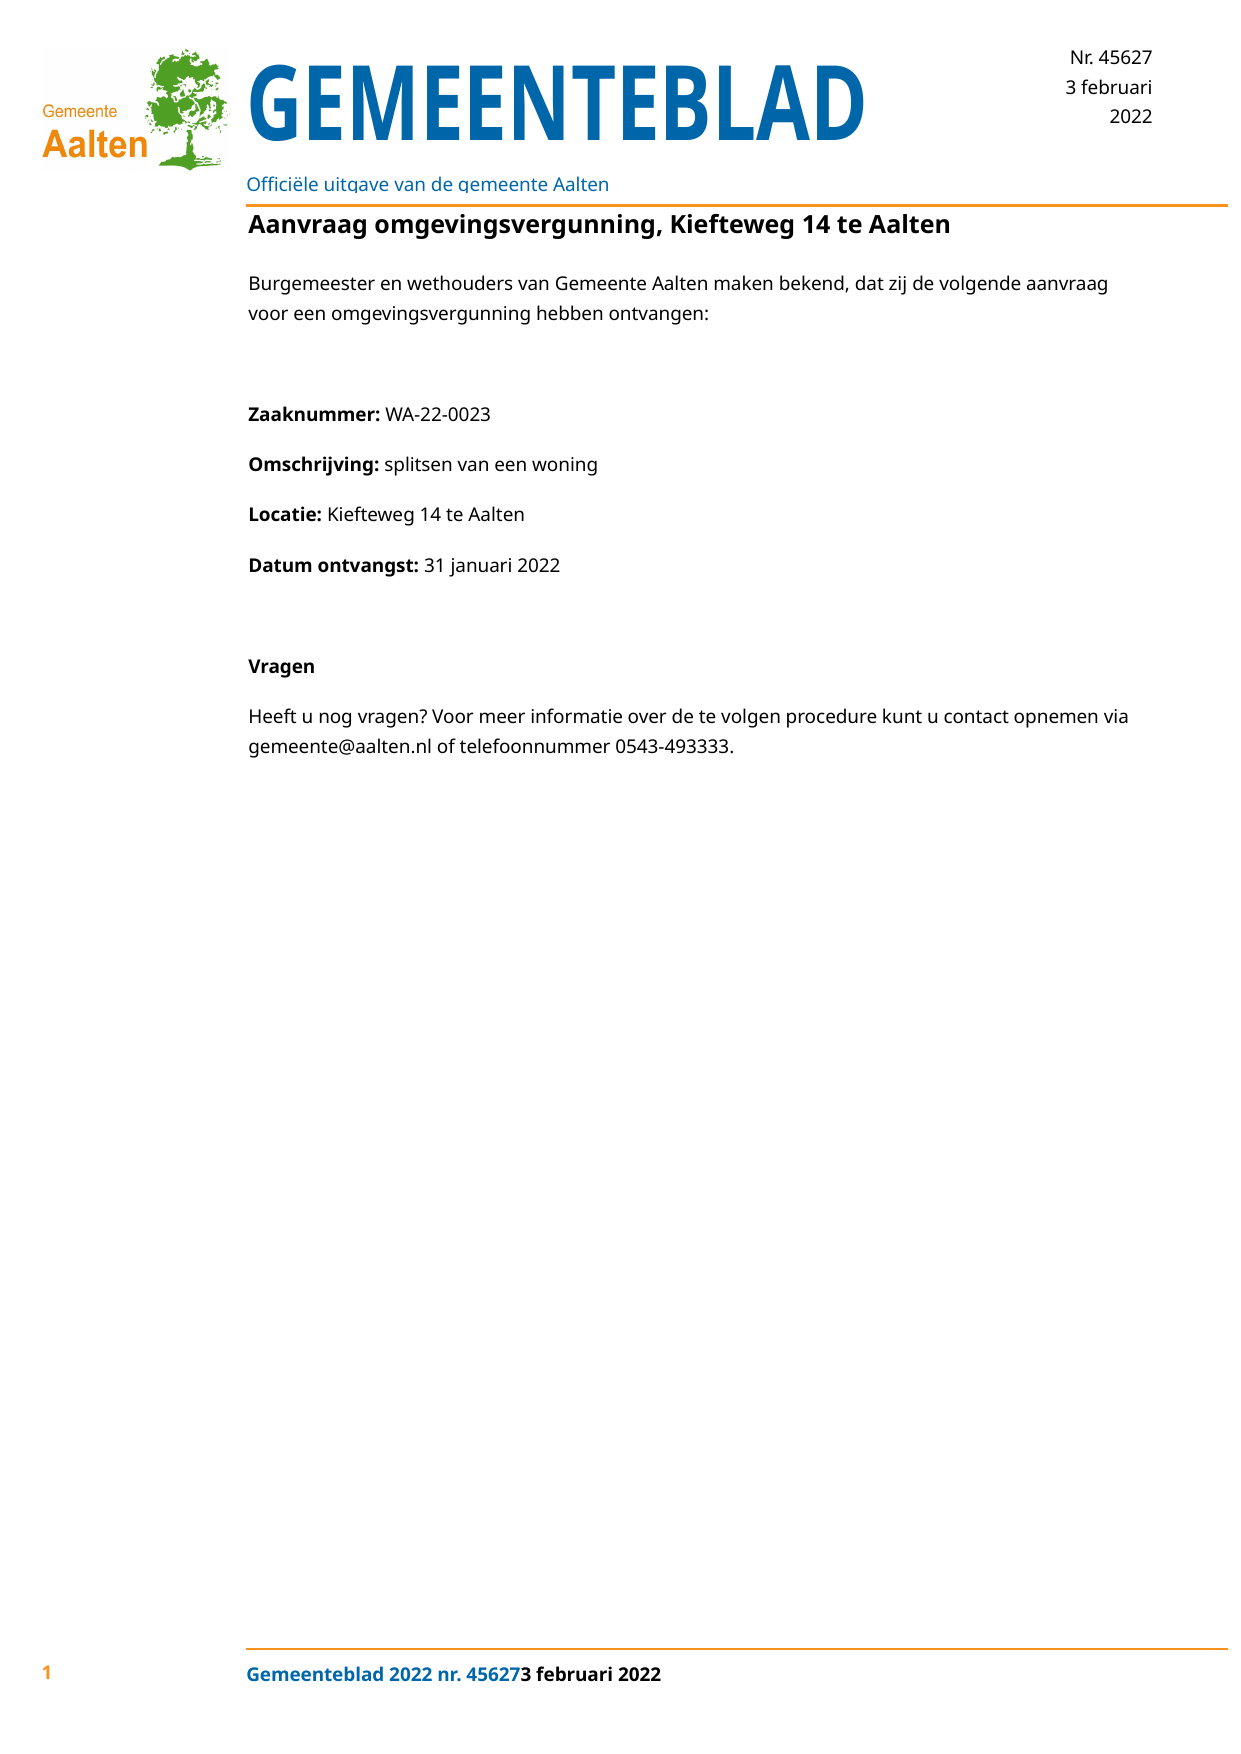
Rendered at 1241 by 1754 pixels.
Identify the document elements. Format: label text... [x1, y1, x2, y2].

text Burgemeester en wethouders van Gemeente Aalten maken bekend, dat zij de volgende aanvraag voor een omgevingsvergunning hebben ontvangen: [248, 270, 1152, 326]
text Omschrijving: splitsen van een woning [248, 451, 1152, 477]
text Locatie: Kiefteweg 14 te Aalten [248, 502, 1152, 527]
picture [41, 47, 231, 172]
text Aanvraag omgevingsvergunning, Kiefteweg 14 te Aalten [248, 207, 1152, 241]
text Zaaknummer: WA-22-0023 [248, 401, 1152, 426]
text Datum ontvangst: 31 januari 2022 [248, 552, 1152, 578]
text Heeft u nog vragen? Voor meer informatie over de te volgen procedure kunt u contact opnemen via gemeente@aalten.nl of telefoonnummer 0543-493333. [248, 703, 1152, 758]
text Vragen [248, 653, 1152, 678]
